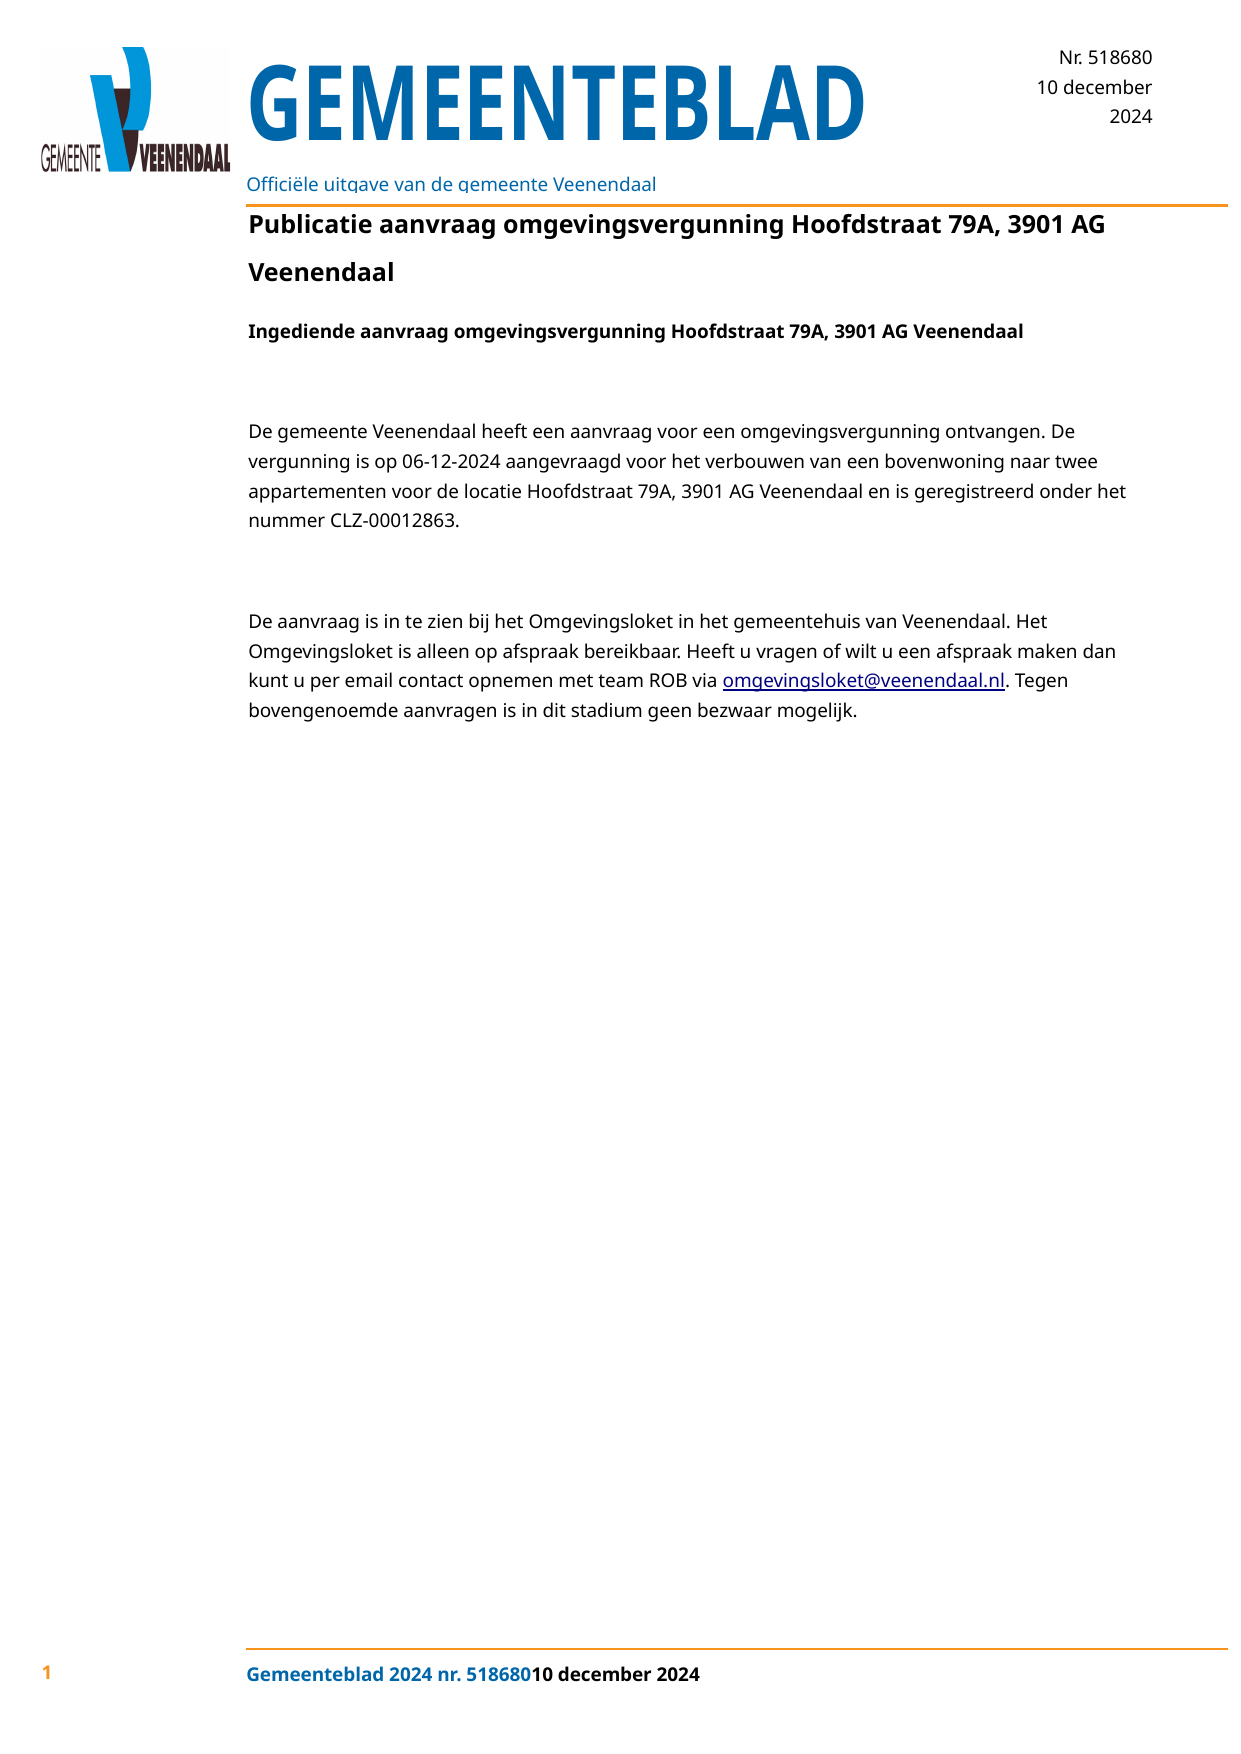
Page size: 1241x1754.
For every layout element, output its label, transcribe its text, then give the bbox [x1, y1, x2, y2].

text Ingediende aanvraag omgevingsvergunning Hoofdstraat 79A, 3901 AG Veenendaal [248, 318, 1152, 344]
text De aanvraag is in te zien bij het Omgevingsloket in het gemeentehuis van Veenendaal. Het Omgevingsloket is alleen op afspraak bereikbaar. Heeft u vragen of wilt u een afspraak maken dan kunt u per email contact opnemen met team ROB via omgevingsloket@veenendaal.nl. Tegen bovengenoemde aanvragen is in dit stadium geen bezwaar mogelijk. [248, 608, 1152, 723]
text De gemeente Veenendaal heeft een aanvraag voor een omgevingsvergunning ontvangen. De vergunning is op 06-12-2024 aangevraagd voor het verbouwen van een bovenwoning naar twee appartementen voor de locatie Hoofdstraat 79A, 3901 AG Veenendaal en is geregistreerd onder het nummer CLZ-00012863. [248, 419, 1152, 533]
picture [41, 47, 130, 172]
text Publicatie aanvraag omgevingsvergunning Hoofdstraat 79A, 3901 AG Veenendaal [248, 207, 1152, 288]
picture [123, 47, 231, 172]
